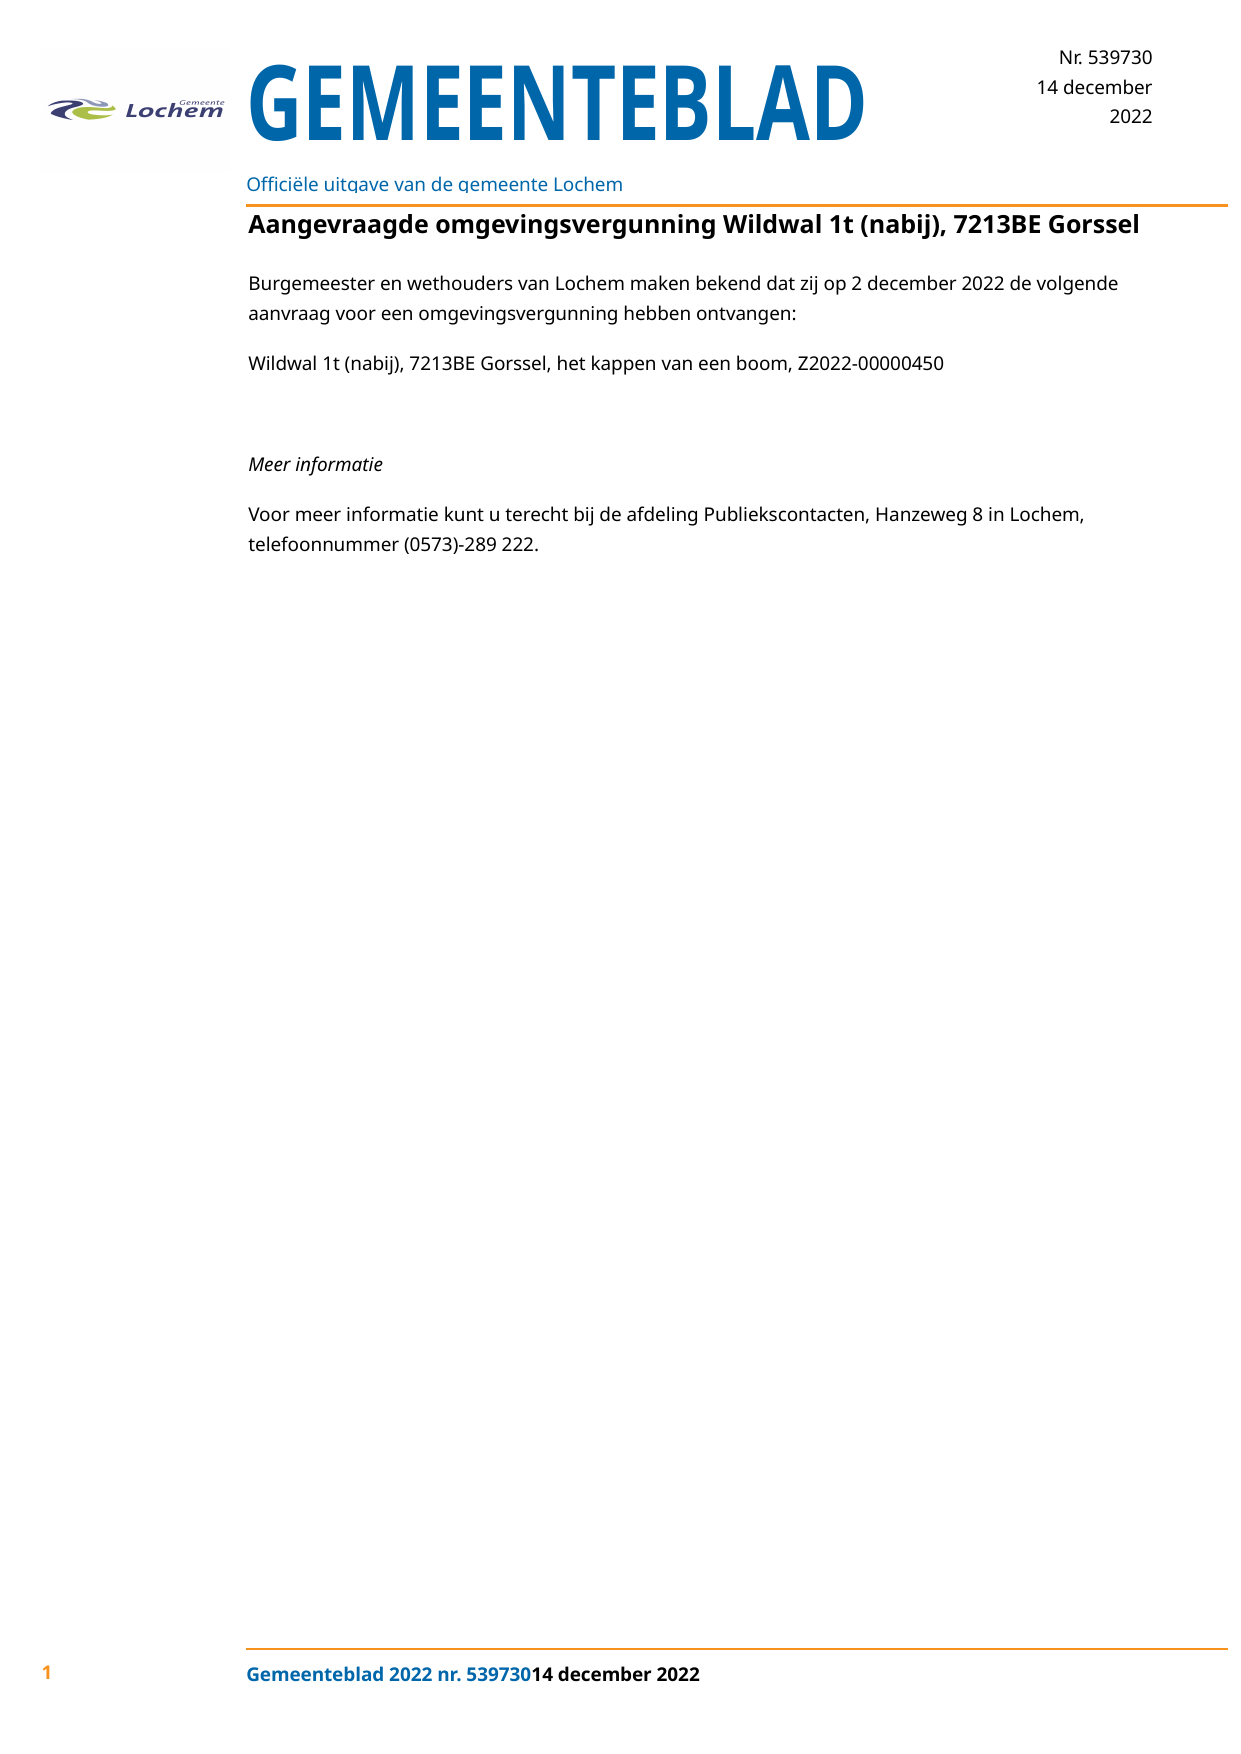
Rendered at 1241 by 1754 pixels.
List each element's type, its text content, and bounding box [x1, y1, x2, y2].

picture [41, 47, 231, 172]
text Aangevraagde omgevingsvergunning Wildwal 1t (nabij), 7213BE Gorssel [248, 207, 1152, 241]
text Wildwal 1t (nabij), 7213BE Gorssel, het kappen van een boom, Z2022-00000450 [248, 350, 1152, 376]
text Voor meer informatie kunt u terecht bij de afdeling Publiekscontacten, Hanzeweg 8 in Lochem, telefoonnummer (0573)-289 222. [248, 502, 1152, 557]
text Meer informatie [248, 451, 1152, 477]
text Burgemeester en wethouders van Lochem maken bekend dat zij op 2 december 2022 de volgende aanvraag voor een omgevingsvergunning hebben ontvangen: [248, 270, 1152, 326]
